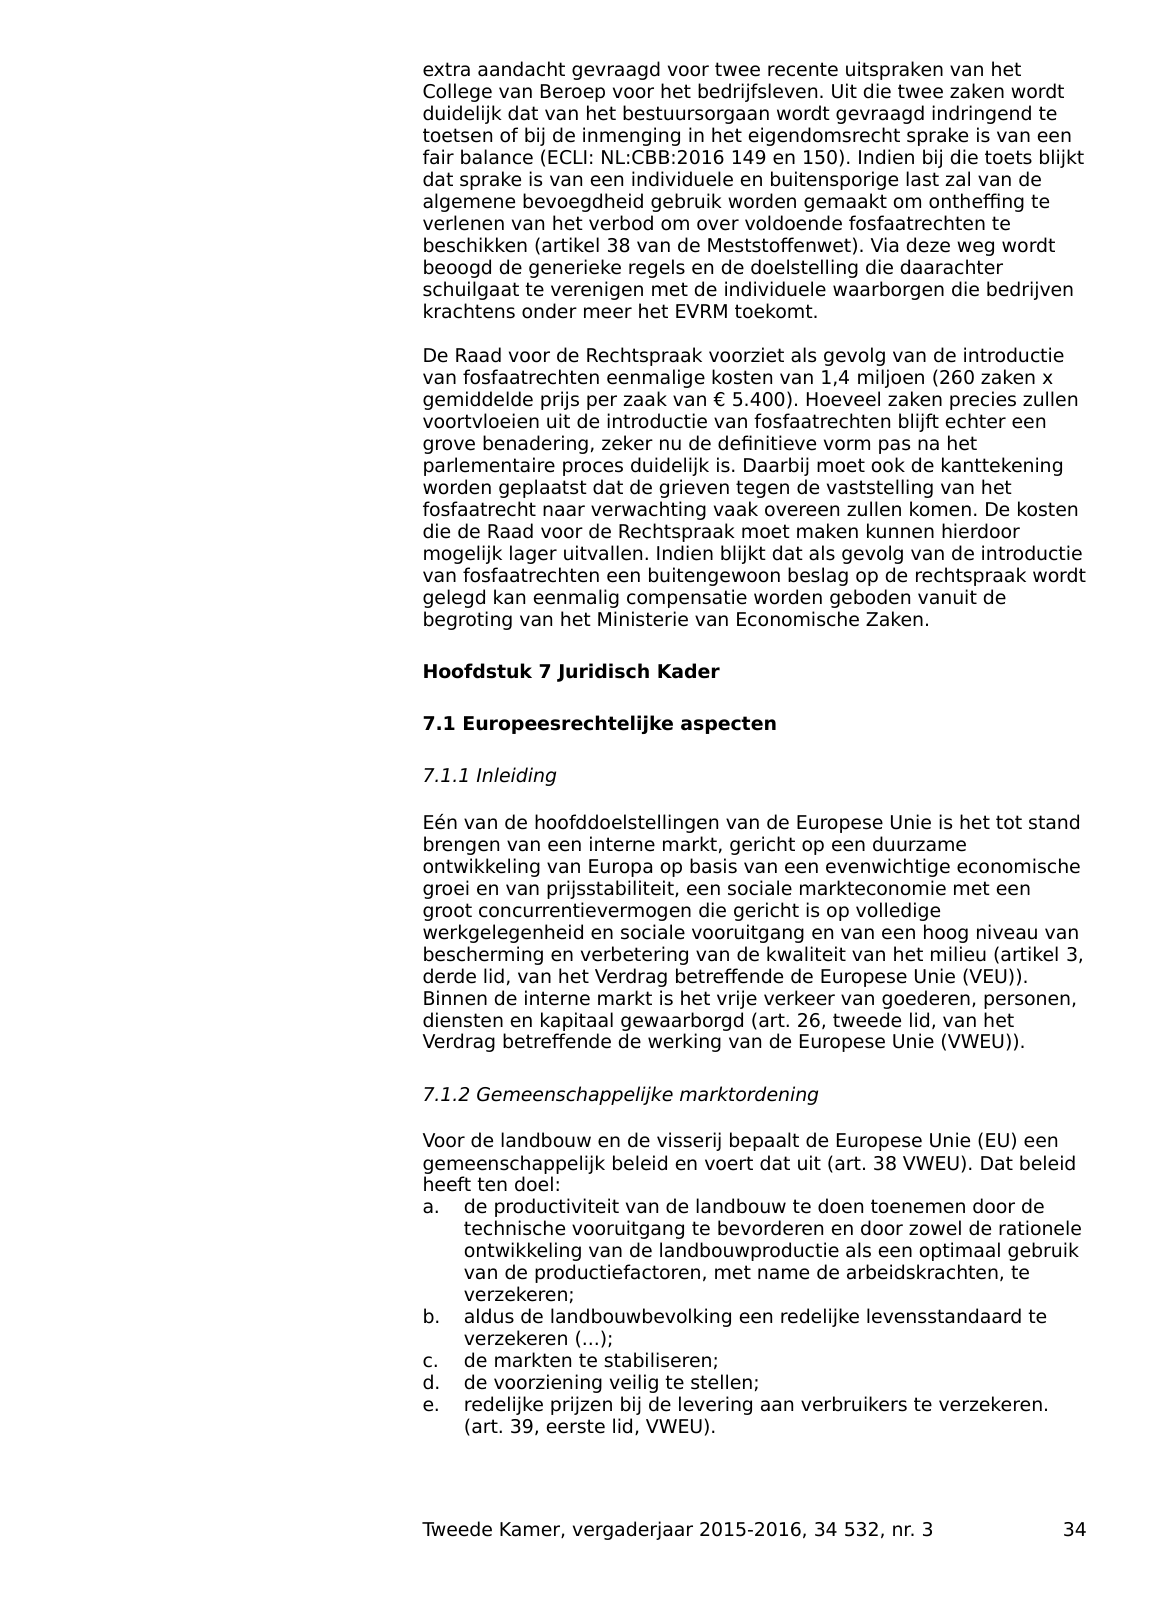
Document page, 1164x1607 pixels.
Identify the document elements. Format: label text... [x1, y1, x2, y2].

text d. de voorziening veilig te stellen; [422, 1372, 1087, 1394]
subtitle 7.1.2 Gemeenschappelijke marktordening [422, 1083, 1087, 1105]
text c. de markten te stabiliseren; [422, 1350, 1087, 1372]
text extra aandacht gevraagd voor twee recente uitspraken van het College van Beroep voor het bedrijfsleven. Uit die twee zaken wordt duidelijk dat van het bestuursorgaan wordt gevraagd indringend te toetsen of bij de inmenging in het eigendomsrecht sprake is van een fair balance (ECLI: NL:CBB:2016 149 en 150). Indien bij die toets blijkt dat sprake is van een individuele en buitensporige last zal van de algemene bevoegdheid gebruik worden gemaakt om ontheffing te verlenen van het verbod om over voldoende fosfaatrechten te beschikken (artikel 38 van de Meststoffenwet). Via deze weg wordt beoogd de generieke regels en de doelstelling die daarachter schuilgaat te verenigen met de individuele waarborgen die bedrijven krachtens onder meer het EVRM toekomt. [422, 59, 1087, 323]
text Eén van de hoofddoelstellingen van de Europese Unie is het tot stand brengen van een interne markt, gericht op een duurzame ontwikkeling van Europa op basis van een evenwichtige economische groei en van prijsstabiliteit, een sociale markteconomie met een groot concurrentievermogen die gericht is op volledige werkgelegenheid en sociale vooruitgang en van een hoog niveau van bescherming en verbetering van de kwaliteit van het milieu (artikel 3, derde lid, van het Verdrag betreffende de Europese Unie (VEU)). Binnen de interne markt is het vrije verkeer van goederen, personen, diensten en kapitaal gewaarborgd (art. 26, tweede lid, van het Verdrag betreffende de werking van de Europese Unie (VWEU)). [422, 812, 1087, 1053]
subtitle 7.1.1 Inleiding [422, 765, 1087, 787]
text De Raad voor de Rechtspraak voorziet als gevolg van de introductie van fosfaatrechten eenmalige kosten van 1,4 miljoen (260 zaken x gemiddelde prijs per zaak van € 5.400). Hoeveel zaken precies zullen voortvloeien uit de introductie van fosfaatrechten blijft echter een grove benadering, zeker nu de definitieve vorm pas na het parlementaire proces duidelijk is. Daarbij moet ook de kanttekening worden geplaatst dat de grieven tegen de vaststelling van het fosfaatrecht naar verwachting vaak overeen zullen komen. De kosten die de Raad voor de Rechtspraak moet maken kunnen hierdoor mogelijk lager uitvallen. Indien blijkt dat als gevolg van de introductie van fosfaatrechten een buitengewoon beslag op de rechtspraak wordt gelegd kan eenmalig compensatie worden geboden vanuit de begroting van het Ministerie van Economische Zaken. [422, 345, 1087, 631]
text a. de productiviteit van de landbouw te doen toenemen door de technische vooruitgang te bevorderen en door zowel de rationele ontwikkeling van de landbouwproductie als een optimaal gebruik van de productiefactoren, met name de arbeidskrachten, te verzekeren; [422, 1196, 1087, 1306]
text b. aldus de landbouwbevolking een redelijke levensstandaard te verzekeren (...); [422, 1306, 1087, 1350]
text Voor de landbouw en de visserij bepaalt de Europese Unie (EU) een gemeenschappelijk beleid en voert dat uit (art. 38 VWEU). Dat beleid heeft ten doel: [422, 1130, 1087, 1196]
subtitle Hoofdstuk 7 Juridisch Kader [422, 661, 1087, 683]
subtitle 7.1 Europeesrechtelijke aspecten [422, 713, 1087, 735]
text e. redelijke prijzen bij de levering aan verbruikers te verzekeren. (art. 39, eerste lid, VWEU). [422, 1394, 1087, 1438]
